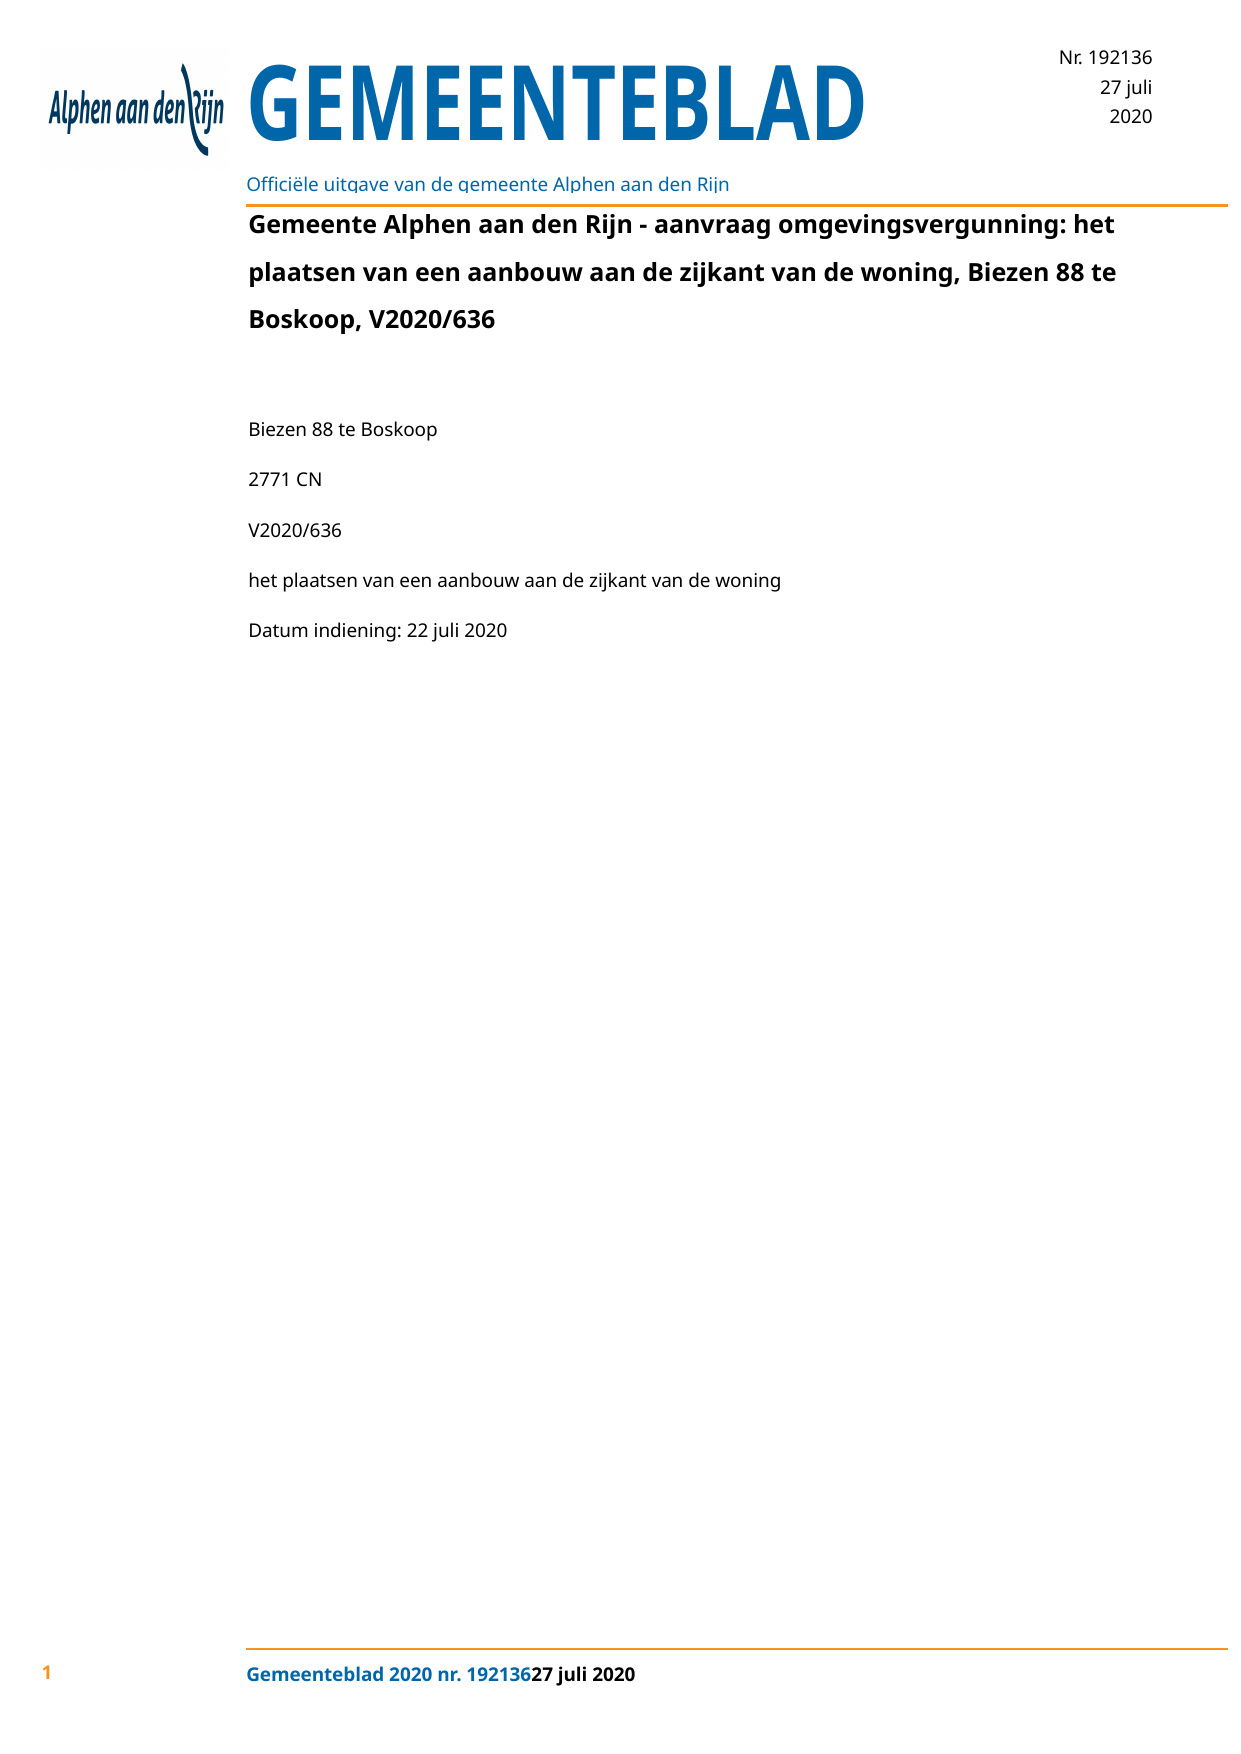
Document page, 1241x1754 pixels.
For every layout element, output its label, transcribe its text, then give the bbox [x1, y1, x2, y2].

text Biezen 88 te Boskoop [248, 416, 1152, 442]
text V2020/636 [248, 517, 1152, 542]
text het plaatsen van een aanbouw aan de zijkant van de woning [248, 567, 1152, 593]
text Gemeente Alphen aan den Rijn - aanvraag omgevingsvergunning: het plaatsen van een aanbouw aan de zijkant van de woning, Biezen 88 te Boskoop, V2020/636 [248, 207, 1152, 336]
text Datum indiening: 22 juli 2020 [248, 618, 1152, 643]
picture [41, 47, 231, 172]
text 2771 CN [248, 466, 1152, 492]
